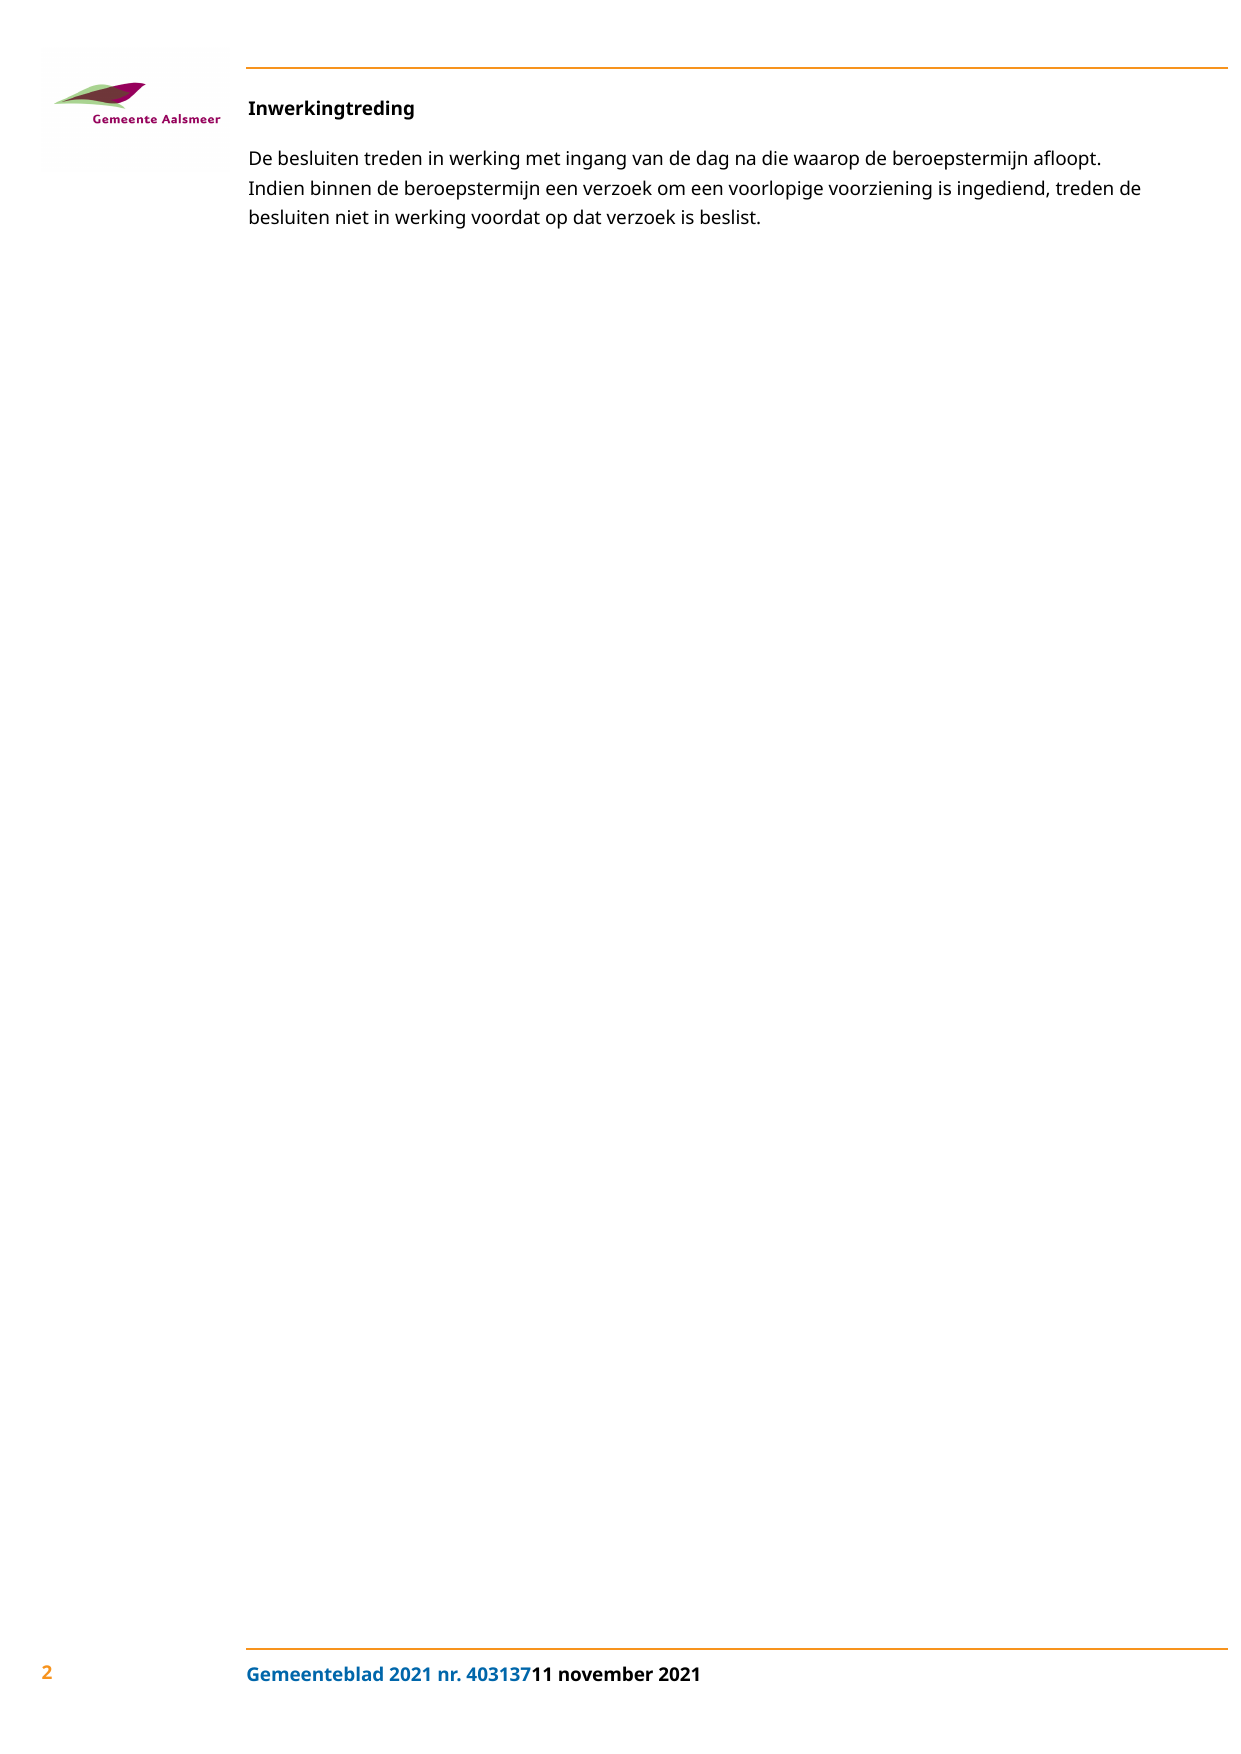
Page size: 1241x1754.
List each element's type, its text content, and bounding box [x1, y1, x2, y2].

picture [41, 47, 231, 172]
text Inwerkingtreding [248, 95, 1152, 121]
text De besluiten treden in werking met ingang van de dag na die waarop de beroepstermijn afloopt. Indien binnen de beroepstermijn een verzoek om een voorlopige voorziening is ingediend, treden de besluiten niet in werking voordat op dat verzoek is beslist. [248, 145, 1152, 230]
